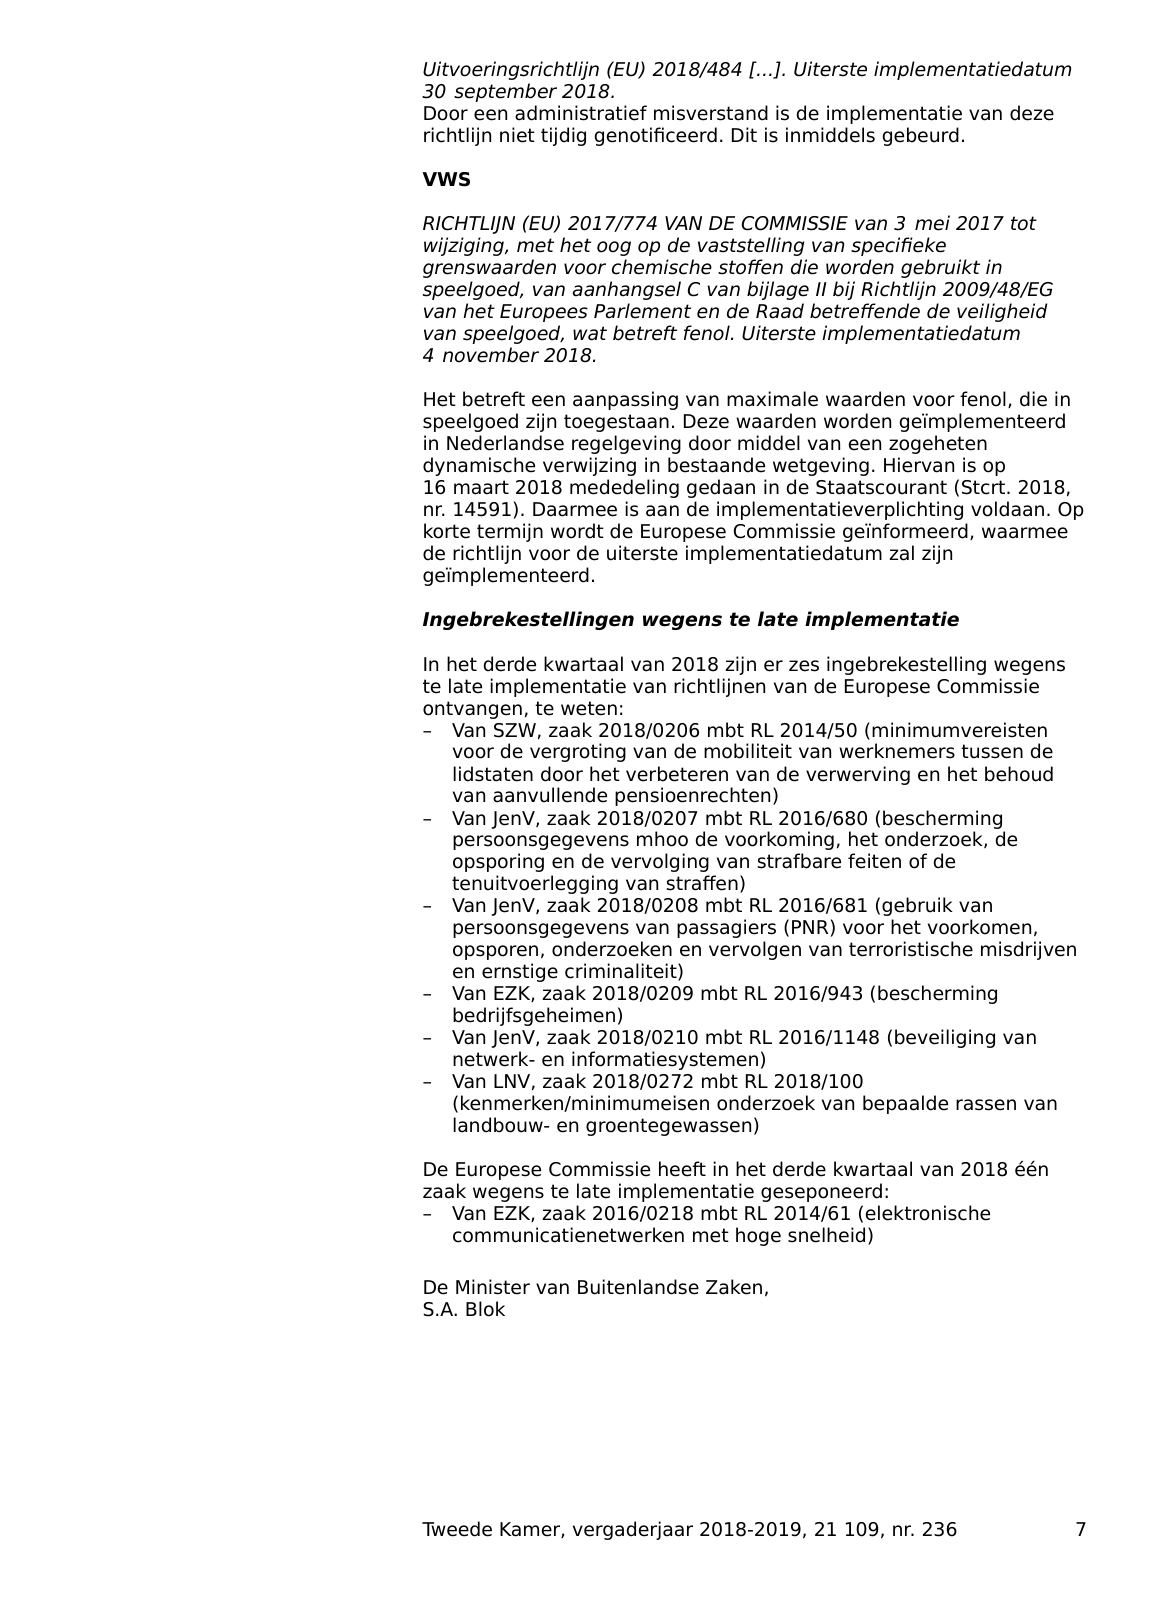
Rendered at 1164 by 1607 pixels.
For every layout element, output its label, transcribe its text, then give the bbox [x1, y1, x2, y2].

text – Van EZK, zaak 2018/0209 mbt RL 2016/943 (bescherming bedrijfsgeheimen) [422, 983, 1087, 1027]
text De Europese Commissie heeft in het derde kwartaal van 2018 één zaak wegens te late implementatie geseponeerd: [422, 1159, 1087, 1203]
text – Van LNV, zaak 2018/0272 mbt RL 2018/100 (kenmerken/minimumeisen onderzoek van bepaalde rassen van landbouw- en groentegewassen) [422, 1071, 1087, 1137]
subtitle VWS [422, 169, 1087, 191]
text De Minister van Buitenlandse Zaken, S.A. Blok [422, 1277, 1087, 1321]
text – Van JenV, zaak 2018/0210 mbt RL 2016/1148 (beveiliging van netwerk- en informatiesystemen) [422, 1027, 1087, 1071]
text Door een administratief misverstand is de implementatie van deze richtlijn niet tijdig genotificeerd. Dit is inmiddels gebeurd. [422, 103, 1087, 147]
subtitle Ingebrekestellingen wegens te late implementatie [422, 609, 1087, 631]
text In het derde kwartaal van 2018 zijn er zes ingebrekestelling wegens te late implementatie van richtlijnen van de Europese Commissie ontvangen, te weten: [422, 653, 1087, 719]
text – Van JenV, zaak 2018/0208 mbt RL 2016/681 (gebruik van persoonsgegevens van passagiers (PNR) voor het voorkomen, opsporen, onderzoeken en vervolgen van terroristische misdrijven en ernstige criminaliteit) [422, 895, 1087, 983]
text – Van SZW, zaak 2018/0206 mbt RL 2014/50 (minimumvereisten voor de vergroting van de mobiliteit van werknemers tussen de lidstaten door het verbeteren van de verwerving en het behoud van aanvullende pensioenrechten) [422, 719, 1087, 807]
text RICHTLIJN (EU) 2017/774 VAN DE COMMISSIE van 3 mei 2017 tot wijziging, met het oog op de vaststelling van specifieke grenswaarden voor chemische stoffen die worden gebruikt in speelgoed, van aanhangsel C van bijlage II bij Richtlijn 2009/48/EG van het Europees Parlement en de Raad betreffende de veiligheid van speelgoed, wat betreft fenol. Uiterste implementatiedatum 4 november 2018. [422, 213, 1087, 367]
text – Van EZK, zaak 2016/0218 mbt RL 2014/61 (elektronische communicatienetwerken met hoge snelheid) [422, 1203, 1087, 1247]
text Het betreft een aanpassing van maximale waarden voor fenol, die in speelgoed zijn toegestaan. Deze waarden worden geïmplementeerd in Nederlandse regelgeving door middel van een zogeheten dynamische verwijzing in bestaande wetgeving. Hiervan is op 16 maart 2018 mededeling gedaan in de Staatscourant (Stcrt. 2018, nr. 14591). Daarmee is aan de implementatieverplichting voldaan. Op korte termijn wordt de Europese Commissie geïnformeerd, waarmee de richtlijn voor de uiterste implementatiedatum zal zijn geïmplementeerd. [422, 389, 1087, 587]
text Uitvoeringsrichtlijn (EU) 2018/484 [...]. Uiterste implementatiedatum 30 september 2018. [422, 59, 1087, 103]
text – Van JenV, zaak 2018/0207 mbt RL 2016/680 (bescherming persoonsgegevens mhoo de voorkoming, het onderzoek, de opsporing en de vervolging van strafbare feiten of de tenuitvoerlegging van straffen) [422, 807, 1087, 895]
